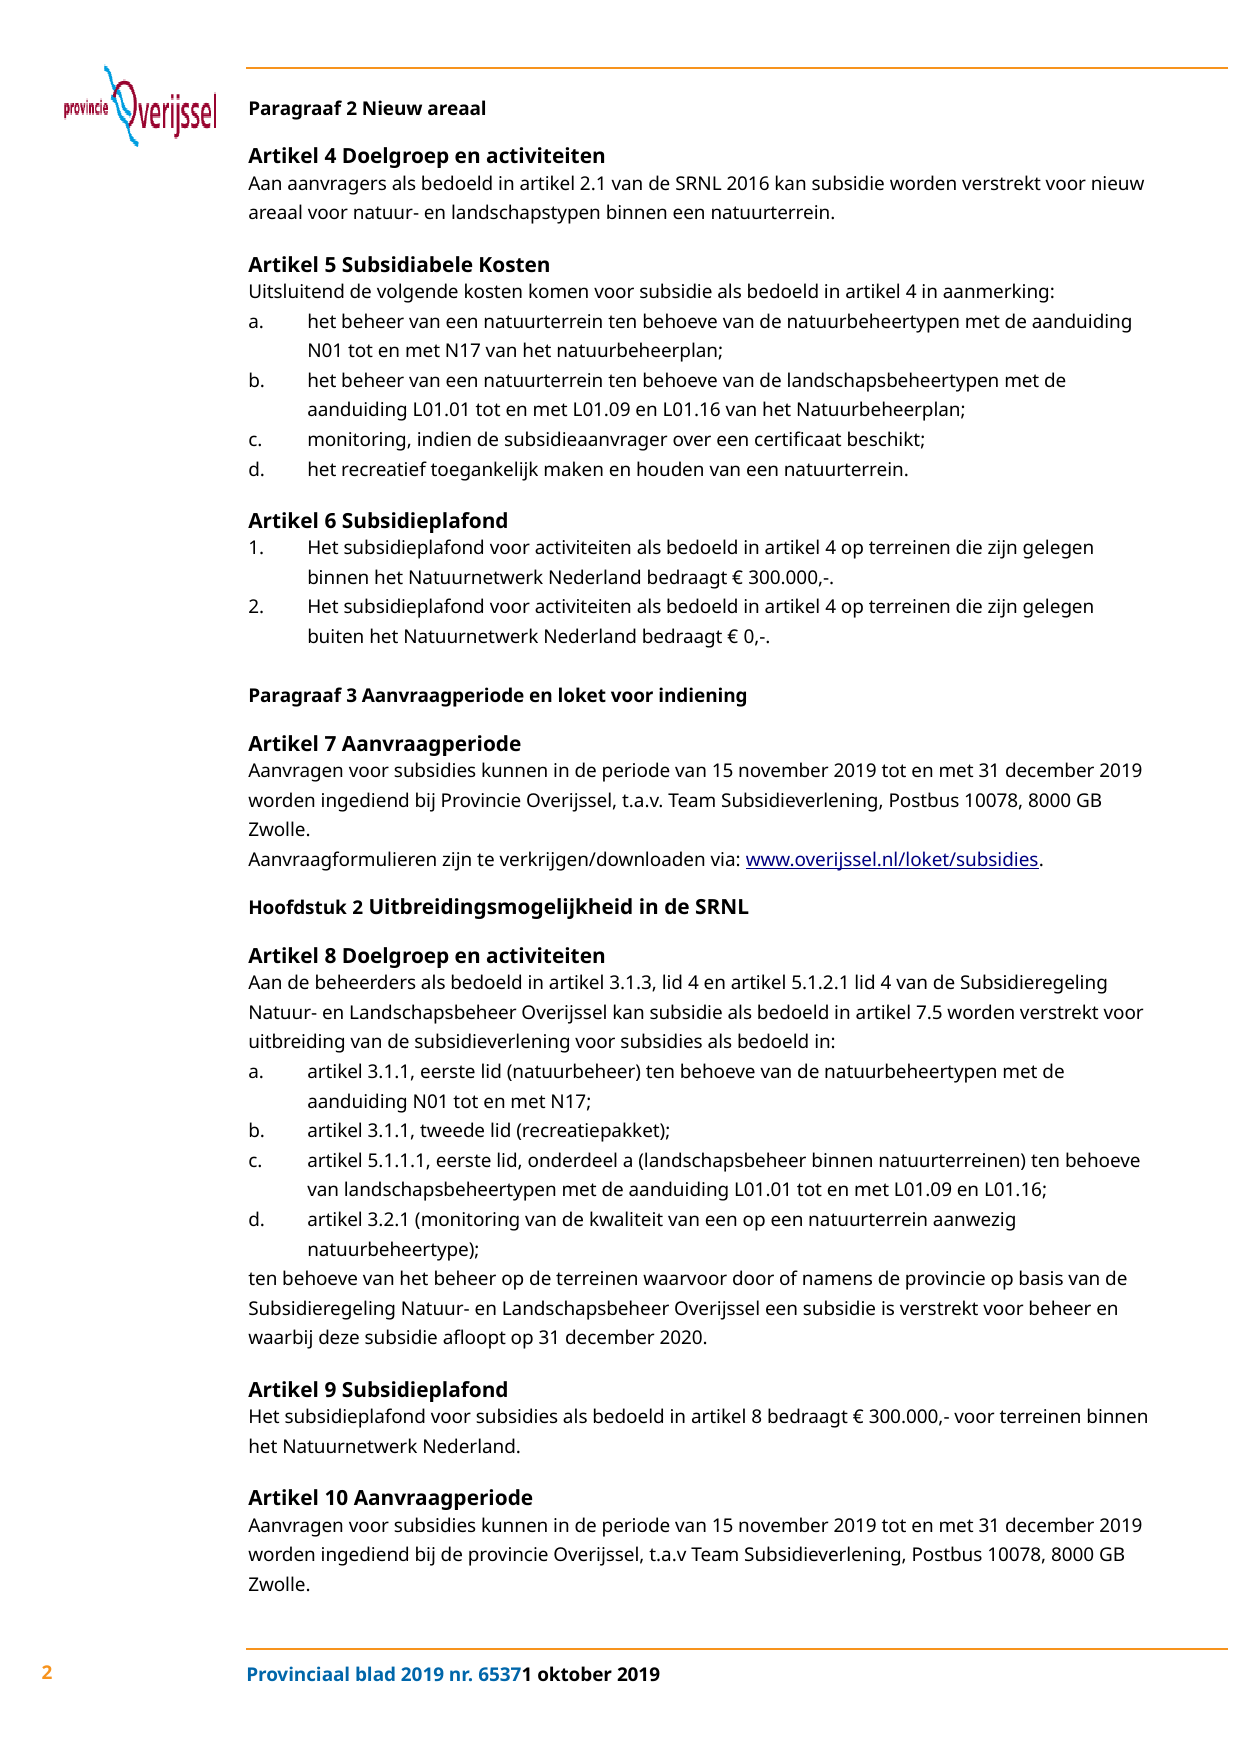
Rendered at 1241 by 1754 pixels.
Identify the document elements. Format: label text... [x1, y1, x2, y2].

picture [41, 47, 231, 172]
text Aanvraagformulieren zijn te verkrijgen/downloaden via: www.overijssel.nl/loket/subsidies. [248, 846, 1152, 872]
list het beheer van een natuurterrein ten behoeve van de natuurbeheertypen met de aanduiding N01 tot en met N17 van het natuurbeheerplan; [248, 308, 1152, 363]
text Artikel 4 Doelgroep en activiteiten [248, 141, 1152, 170]
text Hoofdstuk 2 Uitbreidingsmogelijkheid in de SRNL [248, 892, 1152, 920]
text Artikel 6 Subsidieplafond [248, 506, 1152, 534]
text Artikel 7 Aanvraagperiode [248, 729, 1152, 757]
list Het subsidieplafond voor activiteiten als bedoeld in artikel 4 op terreinen die zijn gelegen buiten het Natuurnetwerk Nederland bedraagt € 0,-. [248, 594, 1152, 649]
text Artikel 9 Subsidieplafond [248, 1375, 1152, 1403]
text Aanvragen voor subsidies kunnen in de periode van 15 november 2019 tot en met 31 december 2019 worden ingediend bij de provincie Overijssel, t.a.v Team Subsidieverlening, Postbus 10078, 8000 GB Zwolle. [248, 1512, 1152, 1597]
text Het subsidieplafond voor subsidies als bedoeld in artikel 8 bedraagt € 300.000,- voor terreinen binnen het Natuurnetwerk Nederland. [248, 1403, 1152, 1459]
list het beheer van een natuurterrein ten behoeve van de landschapsbeheertypen met de aanduiding L01.01 tot en met L01.09 en L01.16 van het Natuurbeheerplan; [248, 367, 1152, 422]
list artikel 3.1.1, tweede lid (recreatiepakket); [248, 1117, 1152, 1143]
text ten behoeve van het beheer op de terreinen waarvoor door of namens de provincie op basis van de Subsidieregeling Natuur- en Landschapsbeheer Overijssel een subsidie is verstrekt voor beheer en waarbij deze subsidie afloopt op 31 december 2020. [248, 1265, 1152, 1350]
list het recreatief toegankelijk maken en houden van een natuurterrein. [248, 456, 1152, 481]
text Aan aanvragers als bedoeld in artikel 2.1 van de SRNL 2016 kan subsidie worden verstrekt voor nieuw areaal voor natuur- en landschapstypen binnen een natuurterrein. [248, 170, 1152, 225]
text Uitsluitend de volgende kosten komen voor subsidie als bedoeld in artikel 4 in aanmerking: [248, 278, 1152, 304]
list Het subsidieplafond voor activiteiten als bedoeld in artikel 4 op terreinen die zijn gelegen binnen het Natuurnetwerk Nederland bedraagt € 300.000,-. [248, 534, 1152, 590]
list artikel 3.1.1, eerste lid (natuurbeheer) ten behoeve van de natuurbeheertypen met de aanduiding N01 tot en met N17; [248, 1058, 1152, 1114]
text Artikel 5 Subsidiabele Kosten [248, 250, 1152, 278]
list artikel 3.2.1 (monitoring van de kwaliteit van een op een natuurterrein aanwezig natuurbeheertype); [248, 1206, 1152, 1262]
text Artikel 10 Aanvraagperiode [248, 1483, 1152, 1512]
text Aan de beheerders als bedoeld in artikel 3.1.3, lid 4 en artikel 5.1.2.1 lid 4 van de Subsidieregeling Natuur- en Landschapsbeheer Overijssel kan subsidie als bedoeld in artikel 7.5 worden verstrekt voor uitbreiding van de subsidieverlening voor subsidies als bedoeld in: [248, 969, 1152, 1054]
list monitoring, indien de subsidieaanvrager over een certificaat beschikt; [248, 426, 1152, 452]
text Aanvragen voor subsidies kunnen in de periode van 15 november 2019 tot en met 31 december 2019 worden ingediend bij Provincie Overijssel, t.a.v. Team Subsidieverlening, Postbus 10078, 8000 GB Zwolle. [248, 757, 1152, 842]
text Paragraaf 2 Nieuw areaal [248, 95, 1152, 121]
list artikel 5.1.1.1, eerste lid, onderdeel a (landschapsbeheer binnen natuurterreinen) ten behoeve van landschapsbeheertypen met de aanduiding L01.01 tot en met L01.09 en L01.16; [248, 1147, 1152, 1202]
text Paragraaf 3 Aanvraagperiode en loket voor indiening [248, 682, 1152, 708]
text Artikel 8 Doelgroep en activiteiten [248, 941, 1152, 969]
